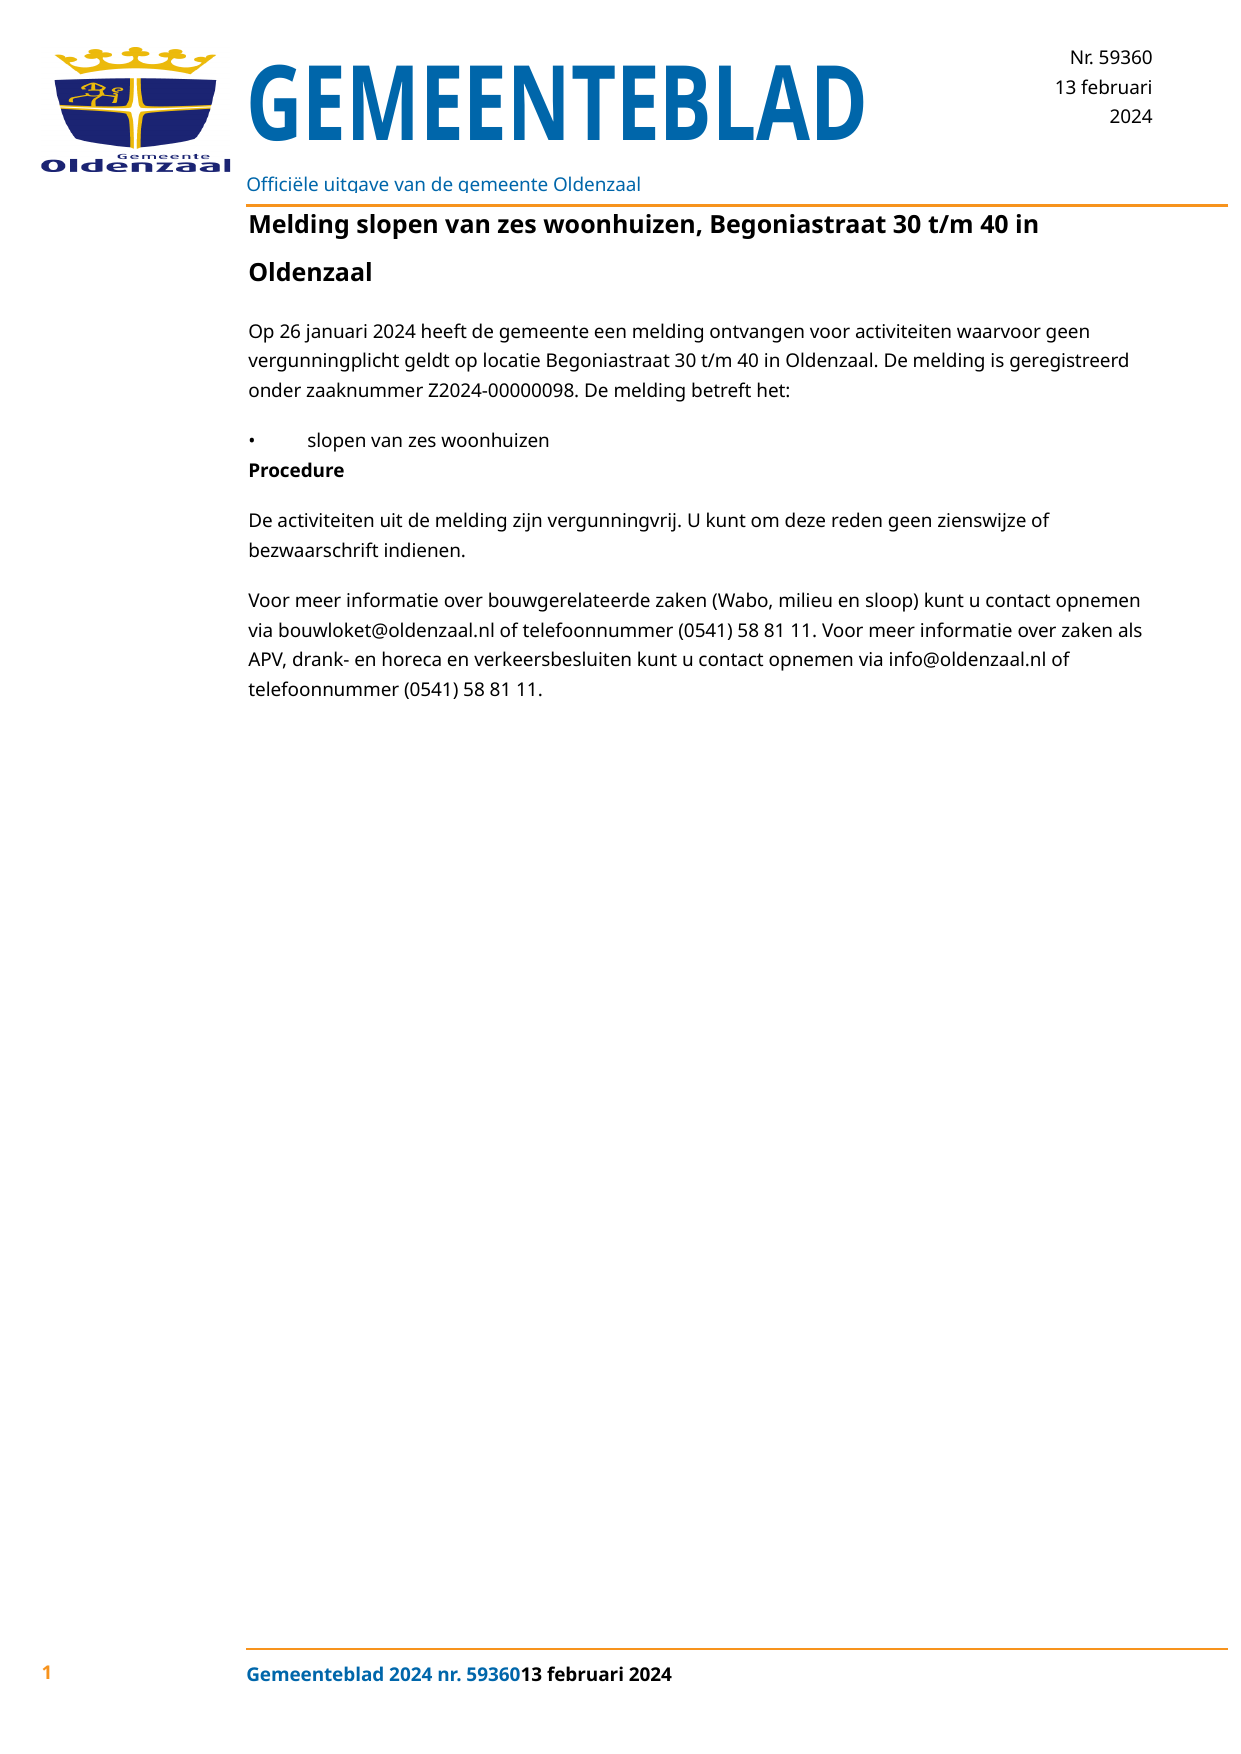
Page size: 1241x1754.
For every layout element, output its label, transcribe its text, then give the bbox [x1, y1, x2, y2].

text De activiteiten uit de melding zijn vergunningvrij. U kunt om deze reden geen zienswijze of bezwaarschrift indienen. [248, 507, 1152, 563]
text Procedure [248, 457, 1152, 483]
text Melding slopen van zes woonhuizen, Begoniastraat 30 t/m 40 in Oldenzaal [248, 207, 1152, 288]
text Voor meer informatie over bouwgerelateerde zaken (Wabo, milieu en sloop) kunt u contact opnemen via bouwloket@oldenzaal.nl of telefoonnummer (0541) 58 81 11. Voor meer informatie over zaken als APV, drank- en horeca en verkeersbesluiten kunt u contact opnemen via info@oldenzaal.nl of telefoonnummer (0541) 58 81 11. [248, 587, 1152, 702]
list slopen van zes woonhuizen [248, 427, 1152, 453]
text Op 26 januari 2024 heeft de gemeente een melding ontvangen voor activiteiten waarvoor geen vergunningplicht geldt op locatie Begoniastraat 30 t/m 40 in Oldenzaal. De melding is geregistreerd onder zaaknummer Z2024-00000098. De melding betreft het: [248, 318, 1152, 403]
picture [41, 47, 231, 172]
